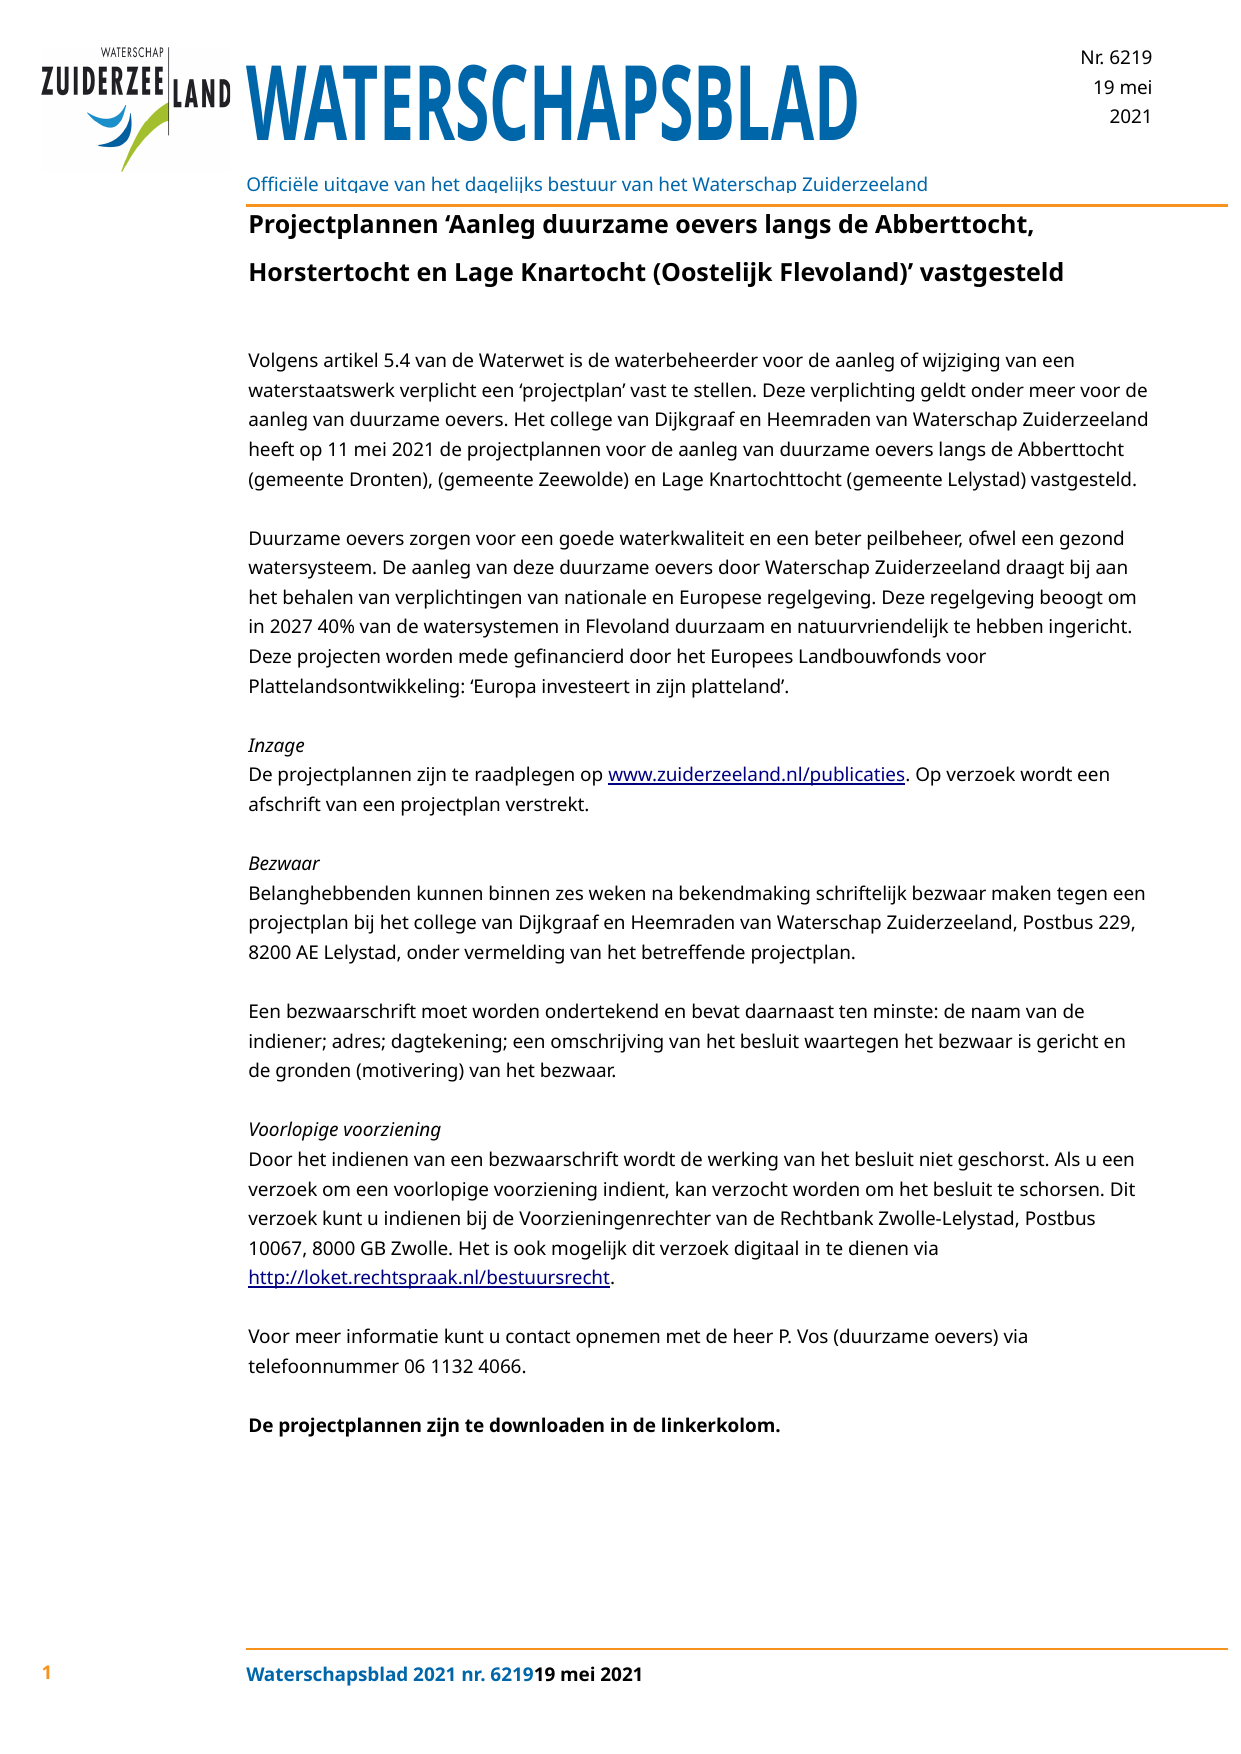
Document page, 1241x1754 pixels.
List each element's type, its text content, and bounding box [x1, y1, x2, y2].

text Bezwaar [248, 850, 1152, 876]
text De projectplannen zijn te downloaden in de linkerkolom. [248, 1412, 1152, 1438]
text Belanghebbenden kunnen binnen zes weken na bekendmaking schriftelijk bezwaar maken tegen een projectplan bij het college van Dijkgraaf en Heemraden van Waterschap Zuiderzeeland, Postbus 229, 8200 AE Lelystad, onder vermelding van het betreffende projectplan. [248, 880, 1152, 965]
picture [41, 47, 231, 172]
text Inzage [248, 732, 1152, 758]
text Deze projecten worden mede gefinancierd door het Europees Landbouwfonds voor Plattelandsontwikkeling: ‘Europa investeert in zijn platteland’. [248, 643, 1152, 699]
text Voor meer informatie kunt u contact opnemen met de heer P. Vos (duurzame oevers) via telefoonnummer 06 1132 4066. [248, 1324, 1152, 1379]
text Projectplannen ‘Aanleg duurzame oevers langs de Abberttocht, Horstertocht en Lage Knartocht (Oostelijk Flevoland)’ vastgesteld [248, 207, 1152, 288]
text Een bezwaarschrift moet worden ondertekend en bevat daarnaast ten minste: de naam van de indiener; adres; dagtekening; een omschrijving van het besluit waartegen het bezwaar is gericht en de gronden (motivering) van het bezwaar. [248, 998, 1152, 1083]
text Door het indienen van een bezwaarschrift wordt de werking van het besluit niet geschorst. Als u een verzoek om een voorlopige voorziening indient, kan verzocht worden om het besluit te schorsen. Dit verzoek kunt u indienen bij de Voorzieningenrechter van de Rechtbank Zwolle-Lelystad, Postbus 10067, 8000 GB Zwolle. Het is ook mogelijk dit verzoek digitaal in te dienen via http://loket.rechtspraak.nl/bestuursrecht. [248, 1146, 1152, 1290]
text Duurzame oevers zorgen voor een goede waterkwaliteit en een beter peilbeheer, ofwel een gezond watersysteem. De aanleg van deze duurzame oevers door Waterschap Zuiderzeeland draagt bij aan het behalen van verplichtingen van nationale en Europese regelgeving. Deze regelgeving beoogt om in 2027 40% van de watersystemen in Flevoland duurzaam en natuurvriendelijk te hebben ingericht. [248, 525, 1152, 639]
text De projectplannen zijn te raadplegen op www.zuiderzeeland.nl/publicaties. Op verzoek wordt een afschrift van een projectplan verstrekt. [248, 762, 1152, 817]
text Voorlopige voorziening [248, 1117, 1152, 1142]
text Volgens artikel 5.4 van de Waterwet is de waterbeheerder voor de aanleg of wijziging van een waterstaatswerk verplicht een ‘projectplan’ vast te stellen. Deze verplichting geldt onder meer voor de aanleg van duurzame oevers. Het college van Dijkgraaf en Heemraden van Waterschap Zuiderzeeland heeft op 11 mei 2021 de projectplannen voor de aanleg van duurzame oevers langs de Abberttocht (gemeente Dronten), (gemeente Zeewolde) en Lage Knartochttocht (gemeente Lelystad) vastgesteld. [248, 347, 1152, 492]
